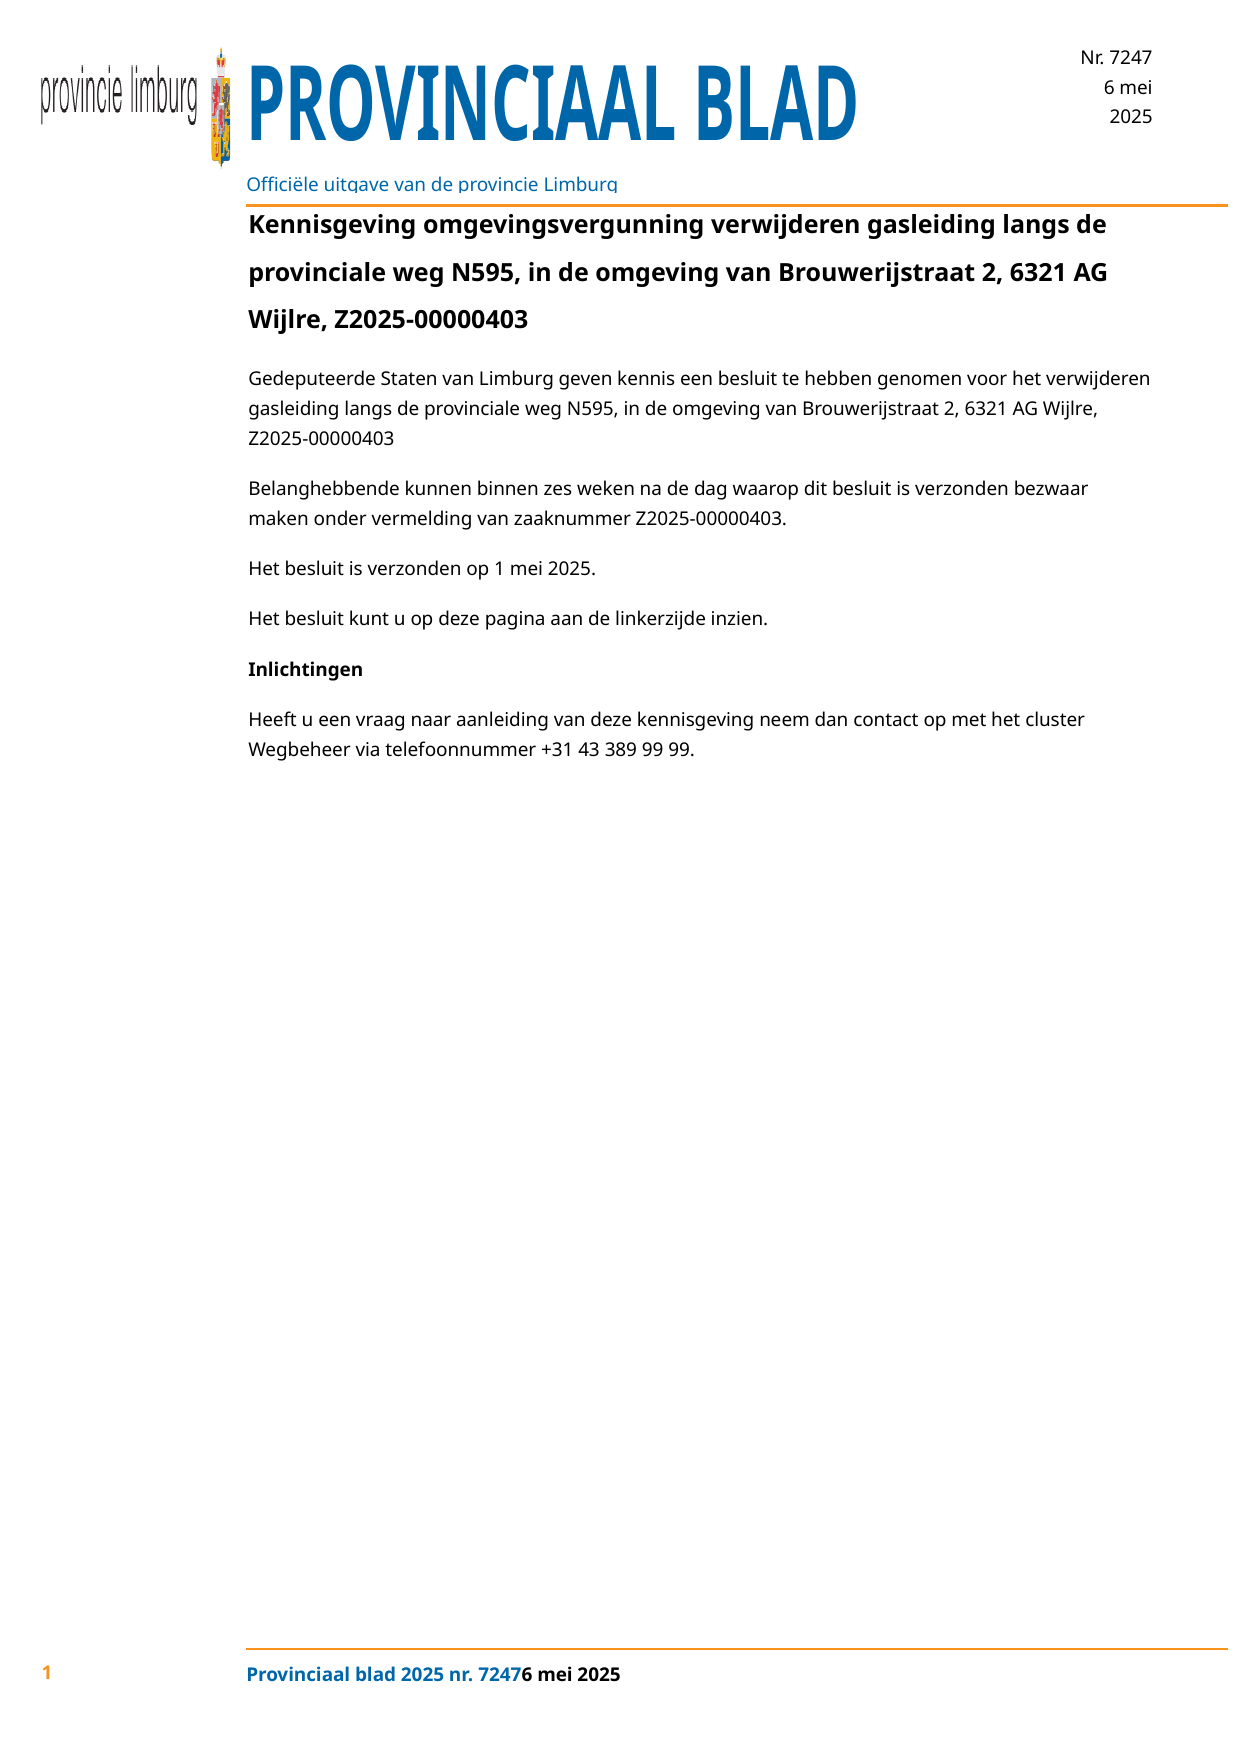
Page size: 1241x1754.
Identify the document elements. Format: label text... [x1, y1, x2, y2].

text Het besluit kunt u op deze pagina aan de linkerzijde inzien. [248, 606, 1152, 631]
text Heeft u een vraag naar aanleiding van deze kennisgeving neem dan contact op met het cluster Wegbeheer via telefoonnummer +31 43 389 99 99. [248, 706, 1152, 762]
text Het besluit is verzonden op 1 mei 2025. [248, 555, 1152, 581]
text Kennisgeving omgevingsvergunning verwijderen gasleiding langs de provinciale weg N595, in de omgeving van Brouwerijstraat 2, 6321 AG Wijlre, Z2025-00000403 [248, 207, 1152, 336]
text Gedeputeerde Staten van Limburg geven kennis een besluit te hebben genomen voor het verwijderen gasleiding langs de provinciale weg N595, in de omgeving van Brouwerijstraat 2, 6321 AG Wijlre, Z2025-00000403 [248, 366, 1152, 450]
picture [41, 47, 231, 172]
text Inlichtingen [248, 656, 1152, 682]
text Belanghebbende kunnen binnen zes weken na de dag waarop dit besluit is verzonden bezwaar maken onder vermelding van zaaknummer Z2025-00000403. [248, 475, 1152, 530]
